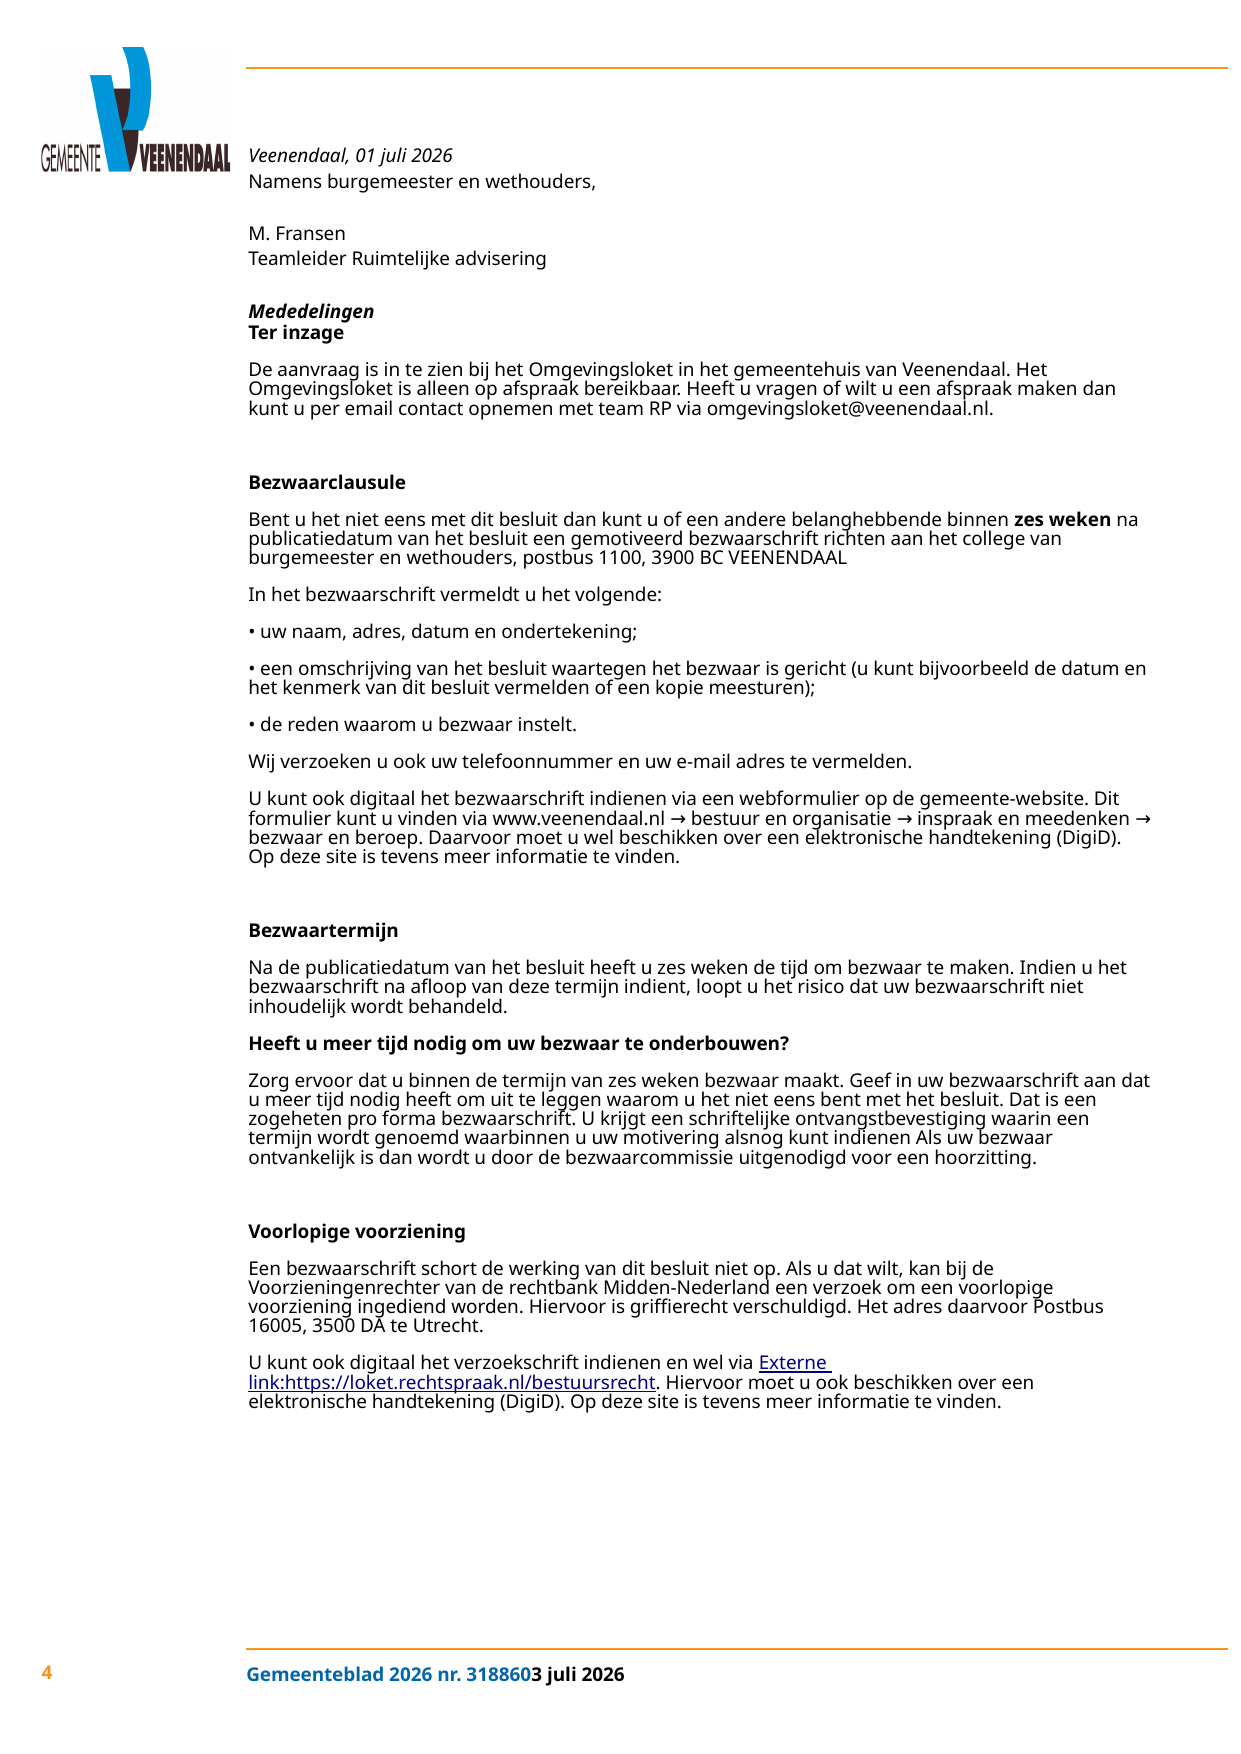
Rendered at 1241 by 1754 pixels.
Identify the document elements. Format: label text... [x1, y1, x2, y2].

text • uw naam, adres, datum en ondertekening; [248, 623, 1152, 642]
text Teamleider Ruimtelijke advisering [248, 246, 1152, 271]
text M. Fransen [248, 220, 1152, 246]
text Ter inzage [248, 324, 1152, 343]
text • een omschrijving van het besluit waartegen het bezwaar is gericht (u kunt bijvoorbeeld de datum en het kenmerk van dit besluit vermelden of een kopie meesturen); [248, 660, 1152, 699]
text In het bezwaarschrift vermeldt u het volgende: [248, 586, 1152, 605]
text U kunt ook digitaal het bezwaarschrift indienen via een webformulier op de gemeente-website. Dit formulier kunt u vinden via www.veenendaal.nl → bestuur en organisatie → inspraak en meedenken → bezwaar en beroep. Daarvoor moet u wel beschikken over een elektronische handtekening (DigiD). Op deze site is tevens meer informatie te vinden. [248, 790, 1152, 867]
text • de reden waarom u bezwaar instelt. [248, 716, 1152, 736]
text Heeft u meer tijd nodig om uw bezwaar te onderbouwen? [248, 1034, 1152, 1054]
text U kunt ook digitaal het verzoekschrift indienen en wel via Externe link:https://loket.rechtspraak.nl/bestuursrecht. Hiervoor moet u ook beschikken over een elektronische handtekening (DigiD). Op deze site is tevens meer informatie te vinden. [248, 1354, 1152, 1412]
text Zorg ervoor dat u binnen de termijn van zes weken bezwaar maakt. Geef in uw bezwaarschrift aan dat u meer tijd nodig heeft om uit te leggen waarom u het niet eens bent met het besluit. Dat is een zogeheten pro forma bezwaarschrift. U krijgt een schriftelijke ontvangstbevestiging waarin een termijn wordt genoemd waarbinnen u uw motivering alsnog kunt indienen Als uw bezwaar ontvankelijk is dan wordt u door de bezwaarcommissie uitgenodigd voor een hoorzitting. [248, 1072, 1152, 1168]
text Bezwaarclausule [248, 474, 1152, 493]
picture [41, 47, 130, 172]
text Een bezwaarschrift schort de werking van dit besluit niet op. Als u dat wilt, kan bij de Voorzieningenrechter van de rechtbank Midden-Nederland een verzoek om een voorlopige voorziening ingediend worden. Hiervoor is griffierecht verschuldigd. Het adres daarvoor Postbus 16005, 3500 DA te Utrecht. [248, 1259, 1152, 1337]
picture [123, 47, 231, 172]
text Mededelingen [248, 298, 1152, 324]
text Voorlopige voorziening [248, 1223, 1152, 1242]
text Bent u het niet eens met dit besluit dan kunt u of een andere belanghebbende binnen zes weken na publicatiedatum van het besluit een gemotiveerd bezwaarschrift richten aan het college van burgemeester en wethouders, postbus 1100, 3900 BC VEENENDAAL [248, 511, 1152, 568]
text Namens burgemeester en wethouders, [248, 168, 1152, 194]
text De aanvraag is in te zien bij het Omgevingsloket in het gemeentehuis van Veenendaal. Het Omgevingsloket is alleen op afspraak bereikbaar. Heeft u vragen of wilt u een afspraak maken dan kunt u per email contact opnemen met team RP via omgevingsloket@veenendaal.nl. [248, 361, 1152, 419]
text Na de publicatiedatum van het besluit heeft u zes weken de tijd om bezwaar te maken. Indien u het bezwaarschrift na afloop van deze termijn indient, loopt u het risico dat uw bezwaarschrift niet inhoudelijk wordt behandeld. [248, 959, 1152, 1017]
text Veenendaal, 01 juli 2026 [248, 143, 1152, 168]
text Bezwaartermijn [248, 922, 1152, 941]
text Wij verzoeken u ook uw telefoonnummer en uw e-mail adres te vermelden. [248, 753, 1152, 773]
